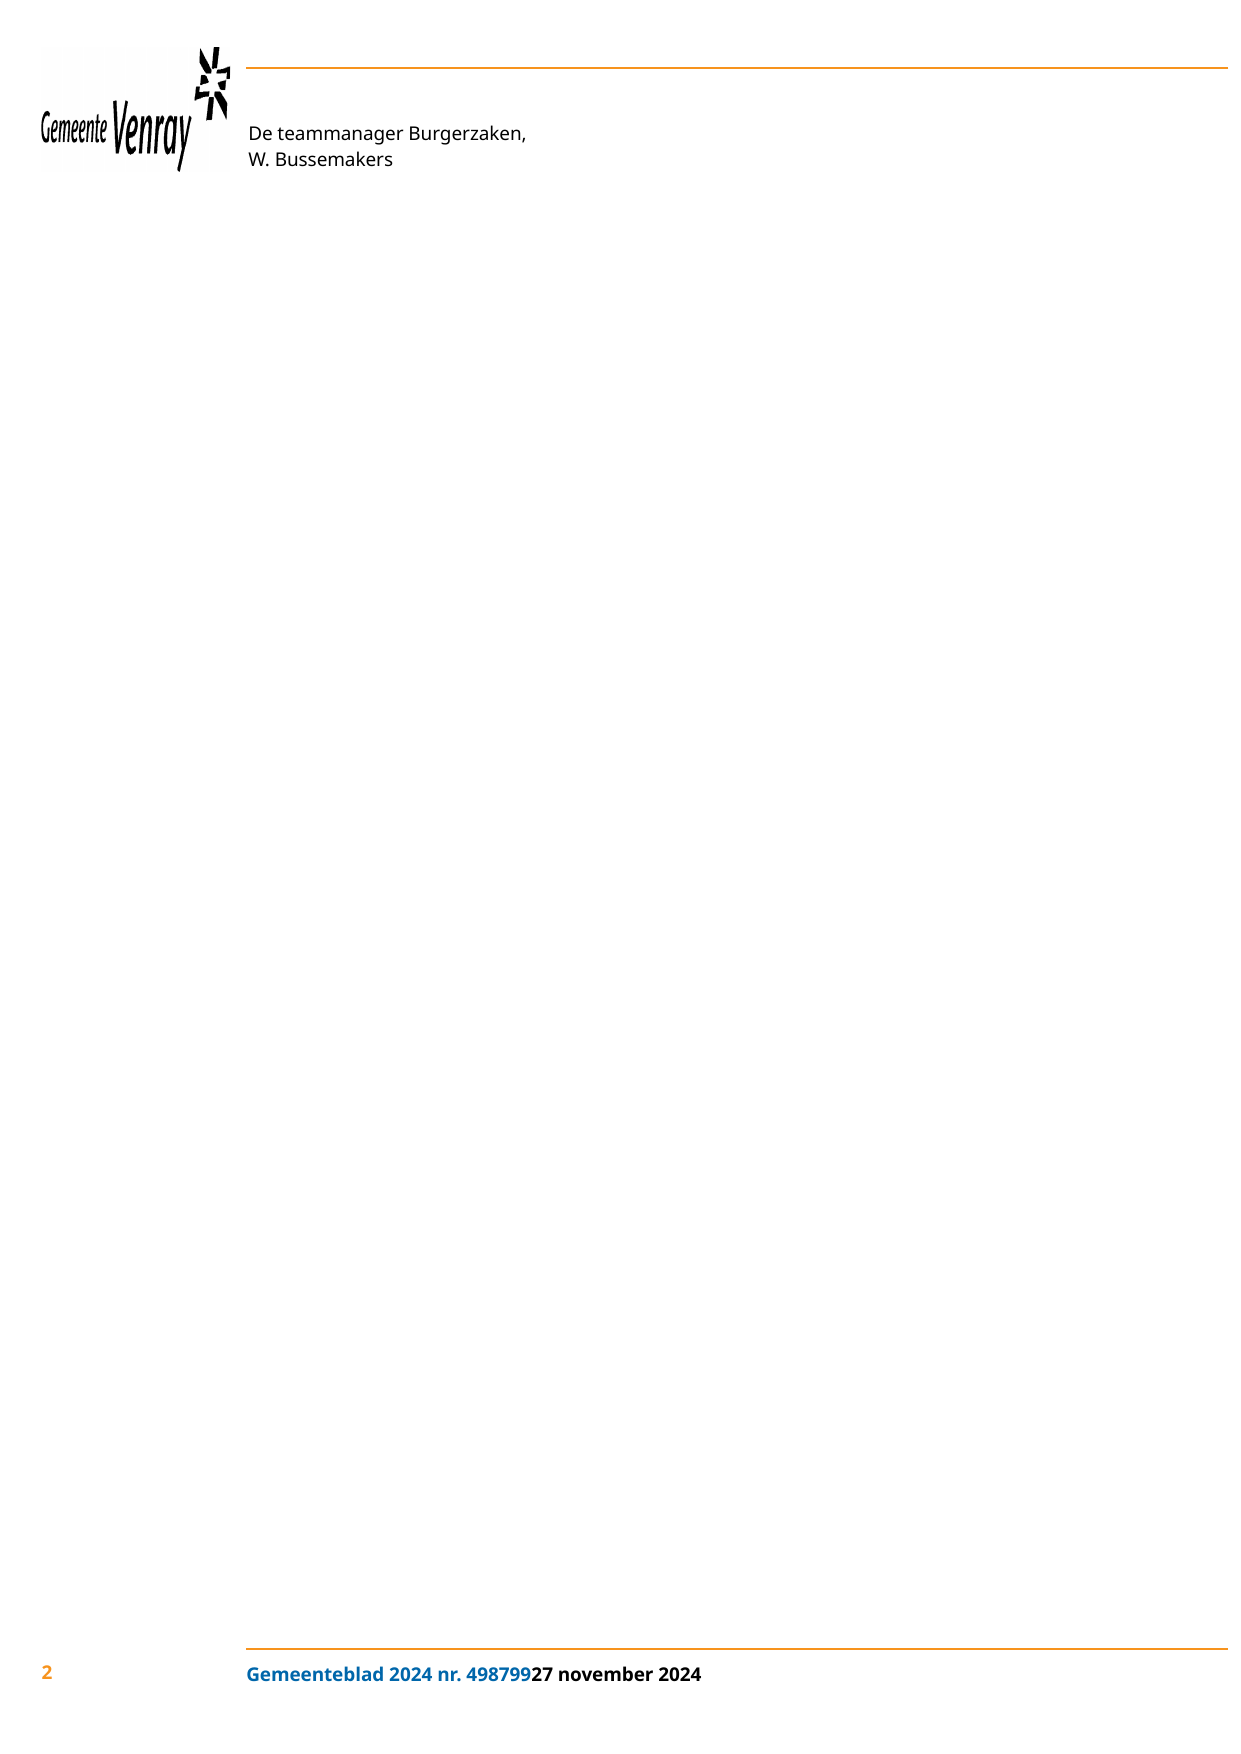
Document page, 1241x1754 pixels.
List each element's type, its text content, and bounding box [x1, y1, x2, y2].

text De teammanager Burgerzaken, [248, 121, 1152, 146]
picture [41, 47, 231, 172]
text W. Bussemakers [248, 146, 1152, 172]
